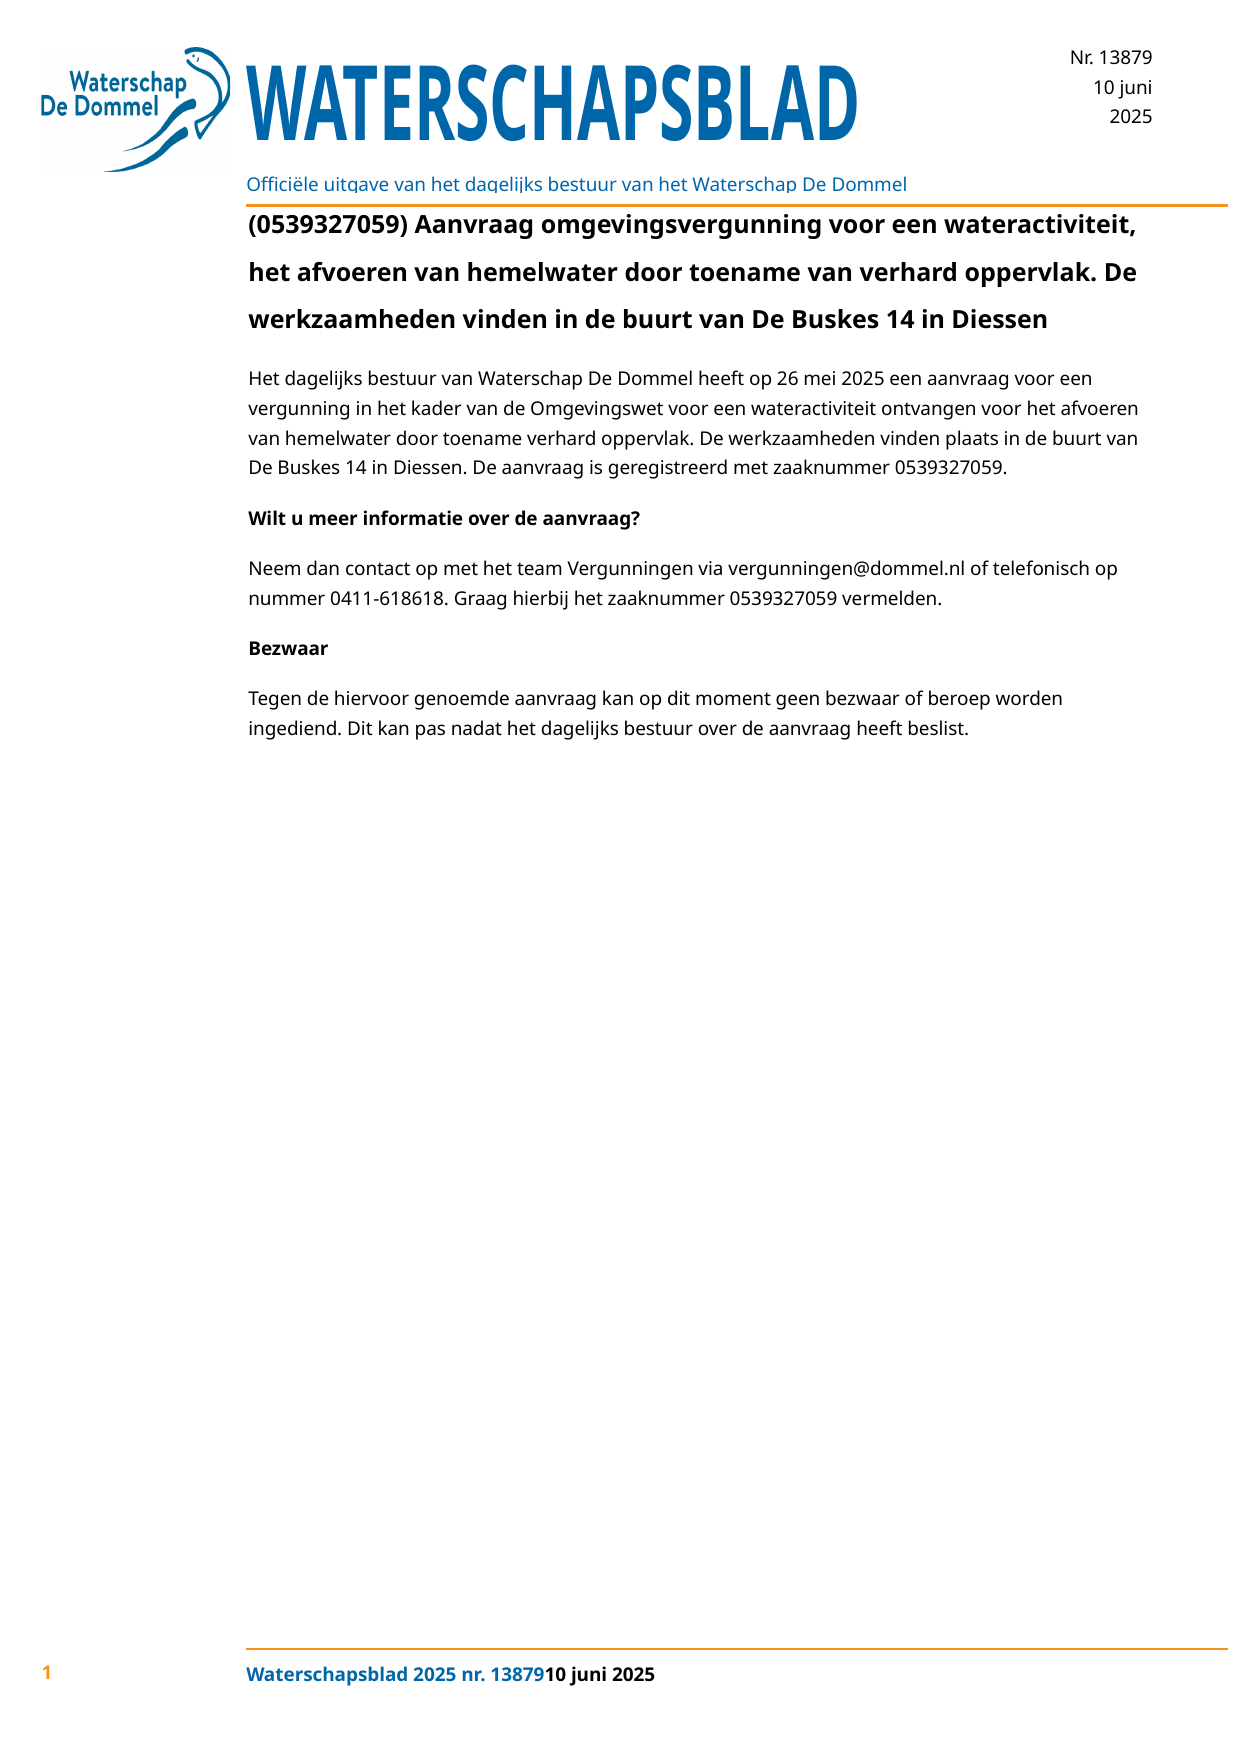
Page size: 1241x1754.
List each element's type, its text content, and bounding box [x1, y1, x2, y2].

text Neem dan contact op met het team Vergunningen via vergunningen@dommel.nl of telefonisch op nummer 0411-618618. Graag hierbij het zaaknummer 0539327059 vermelden. [248, 555, 1152, 610]
picture [198, 118, 210, 131]
text Het dagelijks bestuur van Waterschap De Dommel heeft op 26 mei 2025 een aanvraag voor een vergunning in het kader van de Omgevingswet voor een wateractiviteit ontvangen voor het afvoeren van hemelwater door toename verhard oppervlak. De werkzaamheden vinden plaats in de buurt van De Buskes 14 in Diessen. De aanvraag is geregistreerd met zaaknummer 0539327059. [248, 366, 1152, 480]
text (0539327059) Aanvraag omgevingsvergunning voor een wateractiviteit, het afvoeren van hemelwater door toename van verhard oppervlak. De werkzaamheden vinden in de buurt van De Buskes 14 in Diessen [248, 207, 1152, 336]
text Tegen de hiervoor genoemde aanvraag kan op dit moment geen bezwaar of beroep worden ingediend. Dit kan pas nadat het dagelijks bestuur over de aanvraag heeft beslist. [248, 686, 1152, 741]
picture [41, 47, 231, 172]
picture [45, 99, 51, 111]
text Wilt u meer informatie over de aanvraag? [248, 505, 1152, 530]
picture [204, 47, 231, 76]
text Bezwaar [248, 635, 1152, 661]
